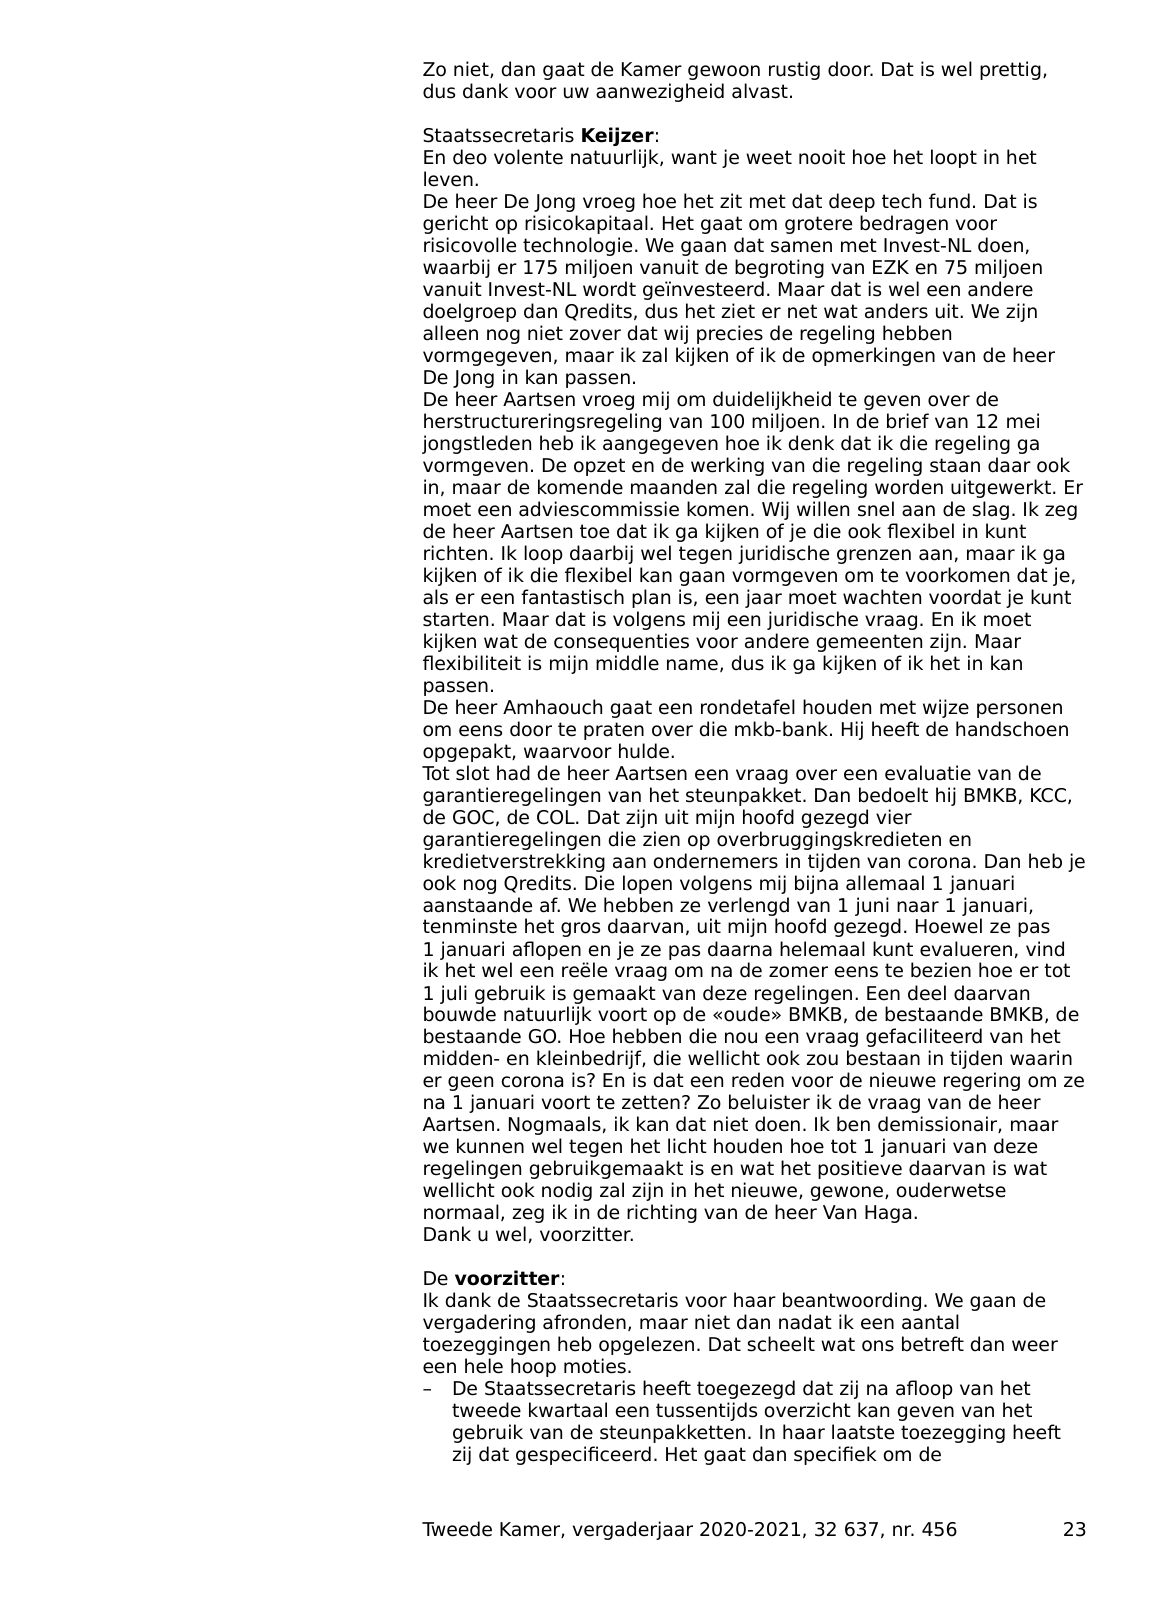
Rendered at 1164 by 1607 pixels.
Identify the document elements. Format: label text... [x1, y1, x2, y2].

text De heer De Jong vroeg hoe het zit met dat deep tech fund. Dat is gericht op risicokapitaal. Het gaat om grotere bedragen voor risicovolle technologie. We gaan dat samen met Invest-NL doen, waarbij er 175 miljoen vanuit de begroting van EZK en 75 miljoen vanuit Invest-NL wordt geïnvesteerd. Maar dat is wel een andere doelgroep dan Qredits, dus het ziet er net wat anders uit. We zijn alleen nog niet zover dat wij precies de regeling hebben vormgegeven, maar ik zal kijken of ik de opmerkingen van de heer De Jong in kan passen. [422, 191, 1087, 389]
text Tot slot had de heer Aartsen een vraag over een evaluatie van de garantieregelingen van het steunpakket. Dan bedoelt hij BMKB, KCC, de GOC, de COL. Dat zijn uit mijn hoofd gezegd vier garantieregelingen die zien op overbruggingskredieten en kredietverstrekking aan ondernemers in tijden van corona. Dan heb je ook nog Qredits. Die lopen volgens mij bijna allemaal 1 januari aanstaande af. We hebben ze verlengd van 1 juni naar 1 januari, tenminste het gros daarvan, uit mijn hoofd gezegd. Hoewel ze pas 1 januari aflopen en je ze pas daarna helemaal kunt evalueren, vind ik het wel een reële vraag om na de zomer eens te bezien hoe er tot 1 juli gebruik is gemaakt van deze regelingen. Een deel daarvan bouwde natuurlijk voort op de «oude» BMKB, de bestaande BMKB, de bestaande GO. Hoe hebben die nou een vraag gefaciliteerd van het midden- en kleinbedrijf, die wellicht ook zou bestaan in tijden waarin er geen corona is? En is dat een reden voor de nieuwe regering om ze na 1 januari voort te zetten? Zo beluister ik de vraag van de heer Aartsen. Nogmaals, ik kan dat niet doen. Ik ben demissionair, maar we kunnen wel tegen het licht houden hoe tot 1 januari van deze regelingen gebruikgemaakt is en wat het positieve daarvan is wat wellicht ook nodig zal zijn in het nieuwe, gewone, ouderwetse normaal, zeg ik in de richting van de heer Van Haga. [422, 763, 1087, 1224]
text Staatssecretaris Keijzer: [422, 125, 1087, 147]
text Dank u wel, voorzitter. [422, 1224, 1087, 1246]
text – De Staatssecretaris heeft toegezegd dat zij na afloop van het tweede kwartaal een tussentijds overzicht kan geven van het gebruik van de steunpakketten. In haar laatste toezegging heeft zij dat gespecificeerd. Het gaat dan specifiek om de [422, 1378, 1087, 1466]
text En deo volente natuurlijk, want je weet nooit hoe het loopt in het leven. [422, 147, 1087, 191]
text De heer Aartsen vroeg mij om duidelijkheid te geven over de herstructureringsregeling van 100 miljoen. In de brief van 12 mei jongstleden heb ik aangegeven hoe ik denk dat ik die regeling ga vormgeven. De opzet en de werking van die regeling staan daar ook in, maar de komende maanden zal die regeling worden uitgewerkt. Er moet een adviescommissie komen. Wij willen snel aan de slag. Ik zeg de heer Aartsen toe dat ik ga kijken of je die ook flexibel in kunt richten. Ik loop daarbij wel tegen juridische grenzen aan, maar ik ga kijken of ik die flexibel kan gaan vormgeven om te voorkomen dat je, als er een fantastisch plan is, een jaar moet wachten voordat je kunt starten. Maar dat is volgens mij een juridische vraag. En ik moet kijken wat de consequenties voor andere gemeenten zijn. Maar flexibiliteit is mijn middle name, dus ik ga kijken of ik het in kan passen. [422, 389, 1087, 697]
text De heer Amhaouch gaat een rondetafel houden met wijze personen om eens door te praten over die mkb-bank. Hij heeft de handschoen opgepakt, waarvoor hulde. [422, 697, 1087, 763]
text Zo niet, dan gaat de Kamer gewoon rustig door. Dat is wel prettig, dus dank voor uw aanwezigheid alvast. [422, 59, 1087, 103]
text Ik dank de Staatssecretaris voor haar beantwoording. We gaan de vergadering afronden, maar niet dan nadat ik een aantal toezeggingen heb opgelezen. Dat scheelt wat ons betreft dan weer een hele hoop moties. [422, 1290, 1087, 1378]
text De voorzitter: [422, 1268, 1087, 1290]
